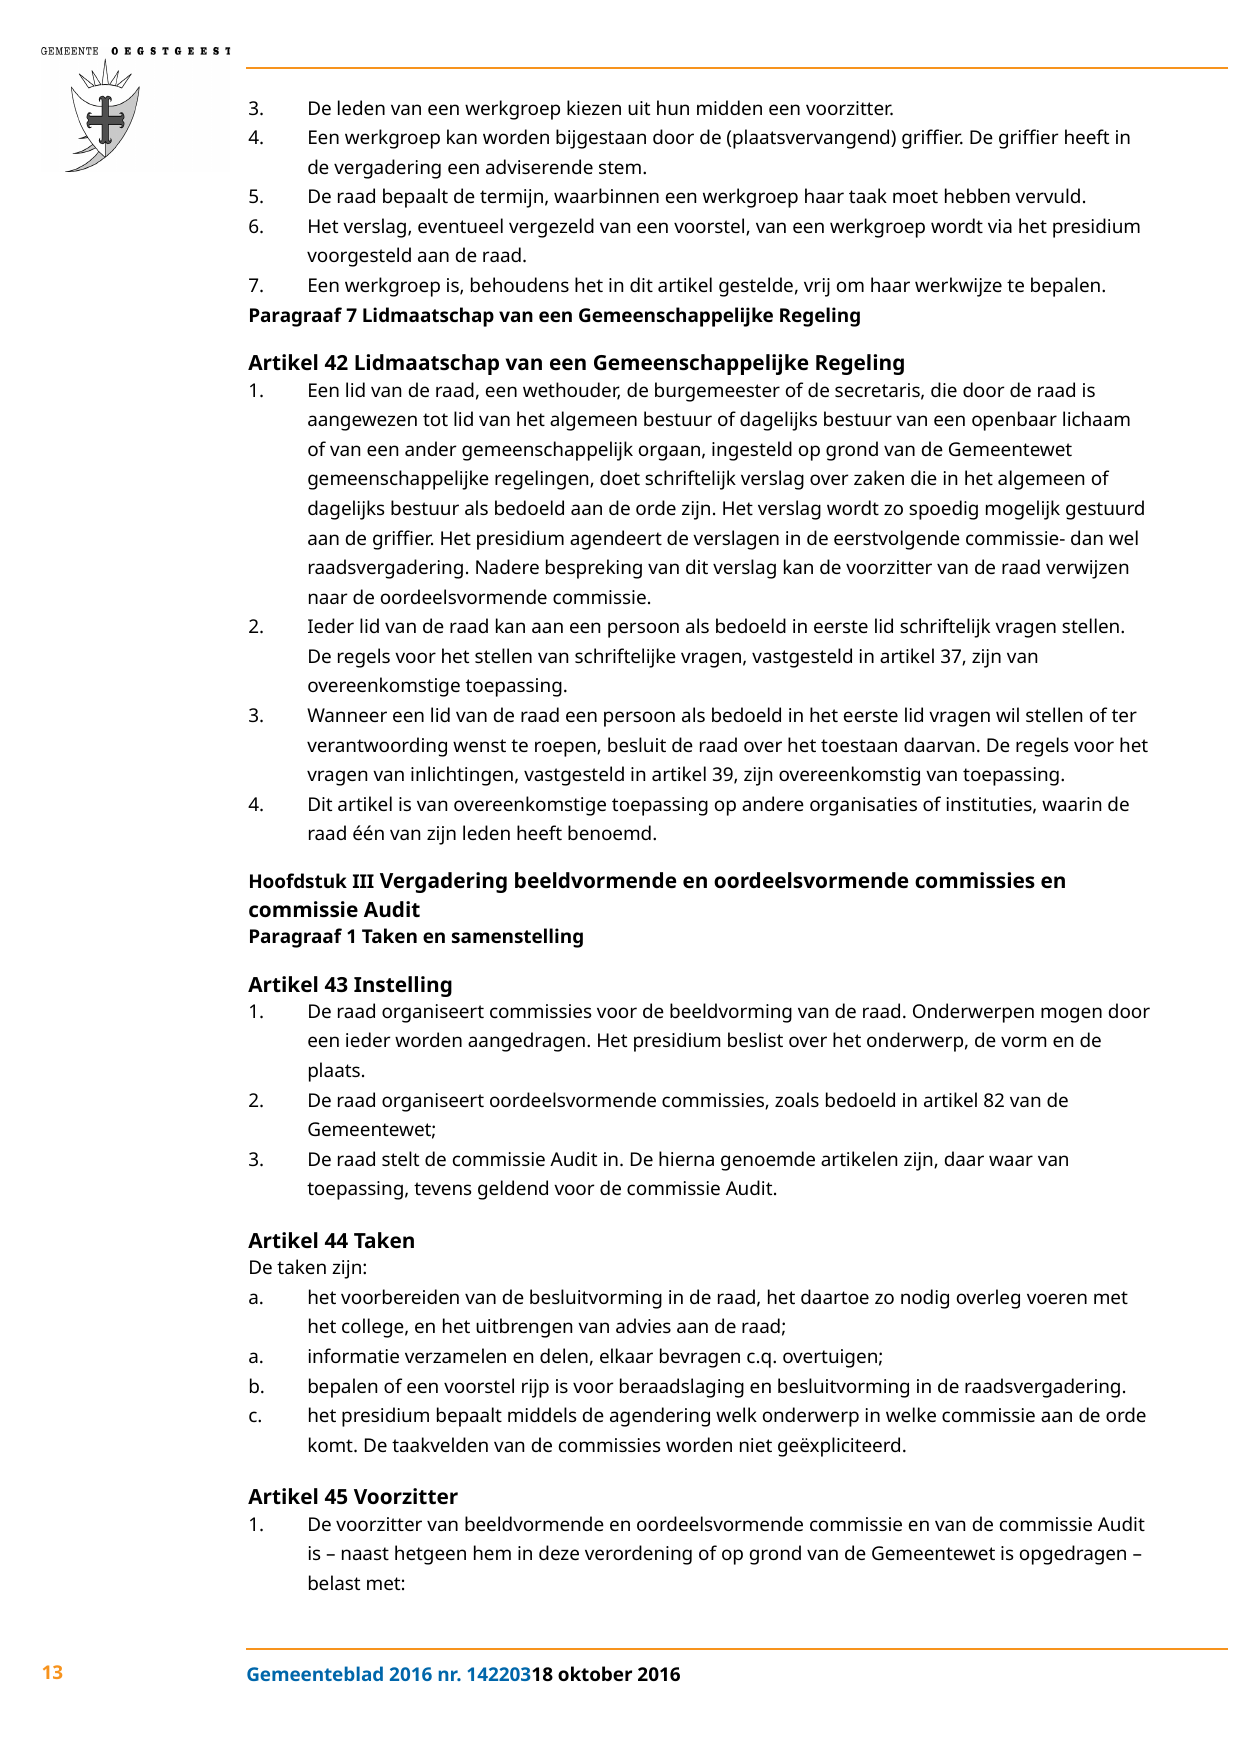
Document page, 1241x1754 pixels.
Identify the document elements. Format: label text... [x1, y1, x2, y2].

list Wanneer een lid van de raad een persoon als bedoeld in het eerste lid vragen wil stellen of ter verantwoording wenst te roepen, besluit de raad over het toestaan daarvan. De regels voor het vragen van inlichtingen, vastgesteld in artikel 39, zijn overeenkomstig van toepassing. [248, 702, 1152, 787]
text Artikel 44 Taken [248, 1226, 1152, 1254]
list het voorbereiden van de besluitvorming in de raad, het daartoe zo nodig overleg voeren met het college, en het uitbrengen van advies aan de raad; [248, 1284, 1152, 1339]
list De voorzitter van beeldvormende en oordeelsvormende commissie en van de commissie Audit is – naast hetgeen hem in deze verordening of op grond van de Gemeentewet is opgedragen – belast met: [248, 1511, 1152, 1596]
text Paragraaf 7 Lidmaatschap van een Gemeenschappelijke Regeling [248, 302, 1152, 328]
list bepalen of een voorstel rijp is voor beraadslaging en besluitvorming in de raadsvergadering. [248, 1373, 1152, 1398]
text Artikel 43 Instelling [248, 970, 1152, 998]
list Een lid van de raad, een wethouder, de burgemeester of de secretaris, die door de raad is aangewezen tot lid van het algemeen bestuur of dagelijks bestuur van een openbaar lichaam of van een ander gemeenschappelijk orgaan, ingesteld op grond van de Gemeentewet gemeenschappelijke regelingen, doet schriftelijk verslag over zaken die in het algemeen of dagelijks bestuur als bedoeld aan de orde zijn. Het verslag wordt zo spoedig mogelijk gestuurd aan de griffier. Het presidium agendeert de verslagen in de eerstvolgende commissie- dan wel raadsvergadering. Nadere bespreking van dit verslag kan de voorzitter van de raad verwijzen naar de oordeelsvormende commissie. [248, 377, 1152, 610]
list De raad bepaalt de termijn, waarbinnen een werkgroep haar taak moet hebben vervuld. [248, 183, 1152, 209]
list De leden van een werkgroep kiezen uit hun midden een voorzitter. [248, 95, 1152, 121]
text Hoofdstuk III Vergadering beeldvormende en oordeelsvormende commissies en commissie Audit [248, 866, 1152, 923]
picture [41, 47, 231, 172]
list De raad organiseert oordeelsvormende commissies, zoals bedoeld in artikel 82 van de Gemeentewet; [248, 1087, 1152, 1142]
list De raad stelt de commissie Audit in. De hierna genoemde artikelen zijn, daar waar van toepassing, tevens geldend voor de commissie Audit. [248, 1146, 1152, 1201]
text Paragraaf 1 Taken en samenstelling [248, 923, 1152, 949]
list Een werkgroep is, behoudens het in dit artikel gestelde, vrij om haar werkwijze te bepalen. [248, 272, 1152, 298]
list Het verslag, eventueel vergezeld van een voorstel, van een werkgroep wordt via het presidium voorgesteld aan de raad. [248, 213, 1152, 268]
list Een werkgroep kan worden bijgestaan door de (plaatsvervangend) griffier. De griffier heeft in de vergadering een adviserende stem. [248, 124, 1152, 180]
list De raad organiseert commissies voor de beeldvorming van de raad. Onderwerpen mogen door een ieder worden aangedragen. Het presidium beslist over het onderwerp, de vorm en de plaats. [248, 998, 1152, 1083]
text Artikel 45 Voorzitter [248, 1482, 1152, 1511]
list informatie verzamelen en delen, elkaar bevragen c.q. overtuigen; [248, 1343, 1152, 1369]
list Ieder lid van de raad kan aan een persoon als bedoeld in eerste lid schriftelijk vragen stellen. De regels voor het stellen van schriftelijke vragen, vastgesteld in artikel 37, zijn van overeenkomstige toepassing. [248, 613, 1152, 698]
list Dit artikel is van overeenkomstige toepassing op andere organisaties of instituties, waarin de raad één van zijn leden heeft benoemd. [248, 791, 1152, 846]
list het presidium bepaalt middels de agendering welk onderwerp in welke commissie aan de orde komt. De taakvelden van de commissies worden niet geëxpliciteerd. [248, 1402, 1152, 1458]
text Artikel 42 Lidmaatschap van een Gemeenschappelijke Regeling [248, 348, 1152, 377]
text De taken zijn: [248, 1254, 1152, 1280]
